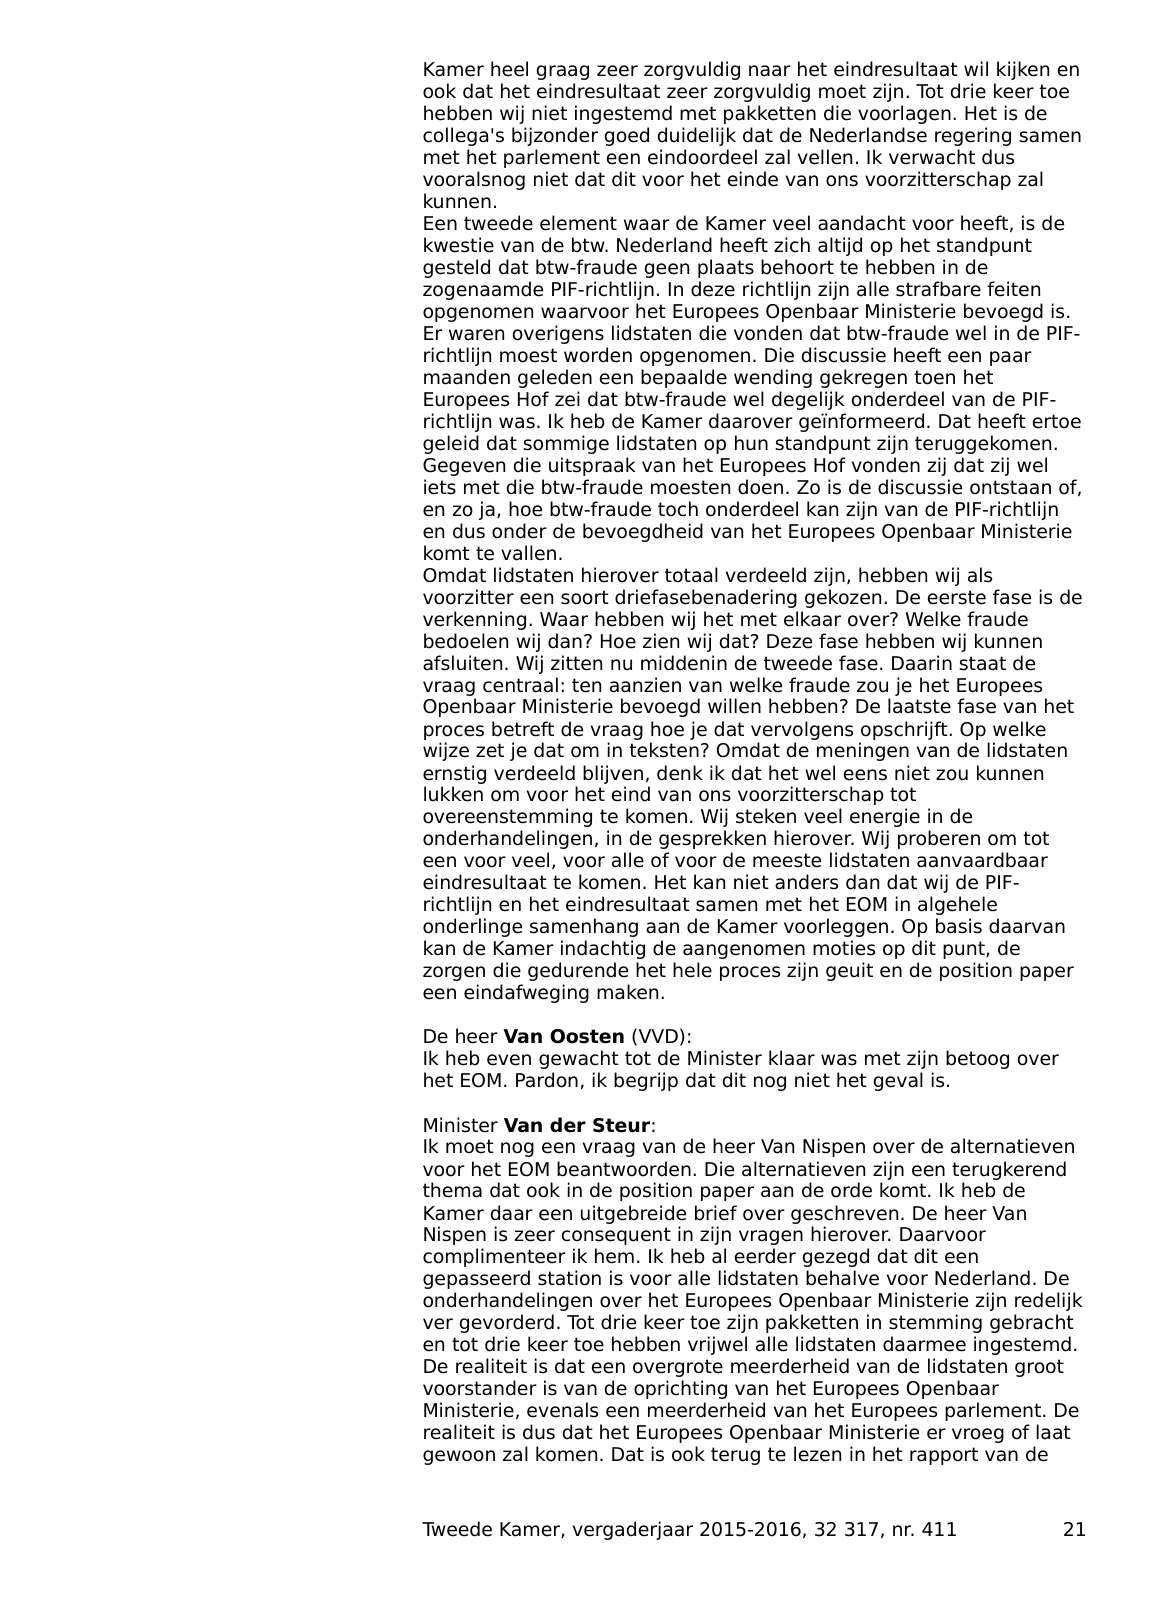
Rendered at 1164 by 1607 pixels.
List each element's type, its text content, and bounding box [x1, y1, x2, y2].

text Ik moet nog een vraag van de heer Van Nispen over de alternatieven voor het EOM beantwoorden. Die alternatieven zijn een terugkerend thema dat ook in de position paper aan de orde komt. Ik heb de Kamer daar een uitgebreide brief over geschreven. De heer Van Nispen is zeer consequent in zijn vragen hierover. Daarvoor complimenteer ik hem. Ik heb al eerder gezegd dat dit een gepasseerd station is voor alle lidstaten behalve voor Nederland. De onderhandelingen over het Europees Openbaar Ministerie zijn redelijk ver gevorderd. Tot drie keer toe zijn pakketten in stemming gebracht en tot drie keer toe hebben vrijwel alle lidstaten daarmee ingestemd. De realiteit is dat een overgrote meerderheid van de lidstaten groot voorstander is van de oprichting van het Europees Openbaar Ministerie, evenals een meerderheid van het Europees parlement. De realiteit is dus dat het Europees Openbaar Ministerie er vroeg of laat gewoon zal komen. Dat is ook terug te lezen in het rapport van de [422, 1136, 1087, 1466]
text Een tweede element waar de Kamer veel aandacht voor heeft, is de kwestie van de btw. Nederland heeft zich altijd op het standpunt gesteld dat btw-fraude geen plaats behoort te hebben in de zogenaamde PIF-richtlijn. In deze richtlijn zijn alle strafbare feiten opgenomen waarvoor het Europees Openbaar Ministerie bevoegd is. Er waren overigens lidstaten die vonden dat btw-fraude wel in de PIF-richtlijn moest worden opgenomen. Die discussie heeft een paar maanden geleden een bepaalde wending gekregen toen het Europees Hof zei dat btw-fraude wel degelijk onderdeel van de PIF-richtlijn was. Ik heb de Kamer daarover geïnformeerd. Dat heeft ertoe geleid dat sommige lidstaten op hun standpunt zijn teruggekomen. Gegeven die uitspraak van het Europees Hof vonden zij dat zij wel iets met die btw-fraude moesten doen. Zo is de discussie ontstaan of, en zo ja, hoe btw-fraude toch onderdeel kan zijn van de PIF-richtlijn en dus onder de bevoegdheid van het Europees Openbaar Ministerie komt te vallen. [422, 213, 1087, 564]
text De heer Van Oosten (VVD): [422, 1026, 1087, 1048]
text Omdat lidstaten hierover totaal verdeeld zijn, hebben wij als voorzitter een soort driefasebenadering gekozen. De eerste fase is de verkenning. Waar hebben wij het met elkaar over? Welke fraude bedoelen wij dan? Hoe zien wij dat? Deze fase hebben wij kunnen afsluiten. Wij zitten nu middenin de tweede fase. Daarin staat de vraag centraal: ten aanzien van welke fraude zou je het Europees Openbaar Ministerie bevoegd willen hebben? De laatste fase van het proces betreft de vraag hoe je dat vervolgens opschrijft. Op welke wijze zet je dat om in teksten? Omdat de meningen van de lidstaten ernstig verdeeld blijven, denk ik dat het wel eens niet zou kunnen lukken om voor het eind van ons voorzitterschap tot overeenstemming te komen. Wij steken veel energie in de onderhandelingen, in de gesprekken hierover. Wij proberen om tot een voor veel, voor alle of voor de meeste lidstaten aanvaardbaar eindresultaat te komen. Het kan niet anders dan dat wij de PIF-richtlijn en het eindresultaat samen met het EOM in algehele onderlinge samenhang aan de Kamer voorleggen. Op basis daarvan kan de Kamer indachtig de aangenomen moties op dit punt, de zorgen die gedurende het hele proces zijn geuit en de position paper een eindafweging maken. [422, 564, 1087, 1004]
text Ik heb even gewacht tot de Minister klaar was met zijn betoog over het EOM. Pardon, ik begrijp dat dit nog niet het geval is. [422, 1048, 1087, 1092]
text Kamer heel graag zeer zorgvuldig naar het eindresultaat wil kijken en ook dat het eindresultaat zeer zorgvuldig moet zijn. Tot drie keer toe hebben wij niet ingestemd met pakketten die voorlagen. Het is de collega's bijzonder goed duidelijk dat de Nederlandse regering samen met het parlement een eindoordeel zal vellen. Ik verwacht dus vooralsnog niet dat dit voor het einde van ons voorzitterschap zal kunnen. [422, 59, 1087, 213]
text Minister Van der Steur: [422, 1114, 1087, 1136]
